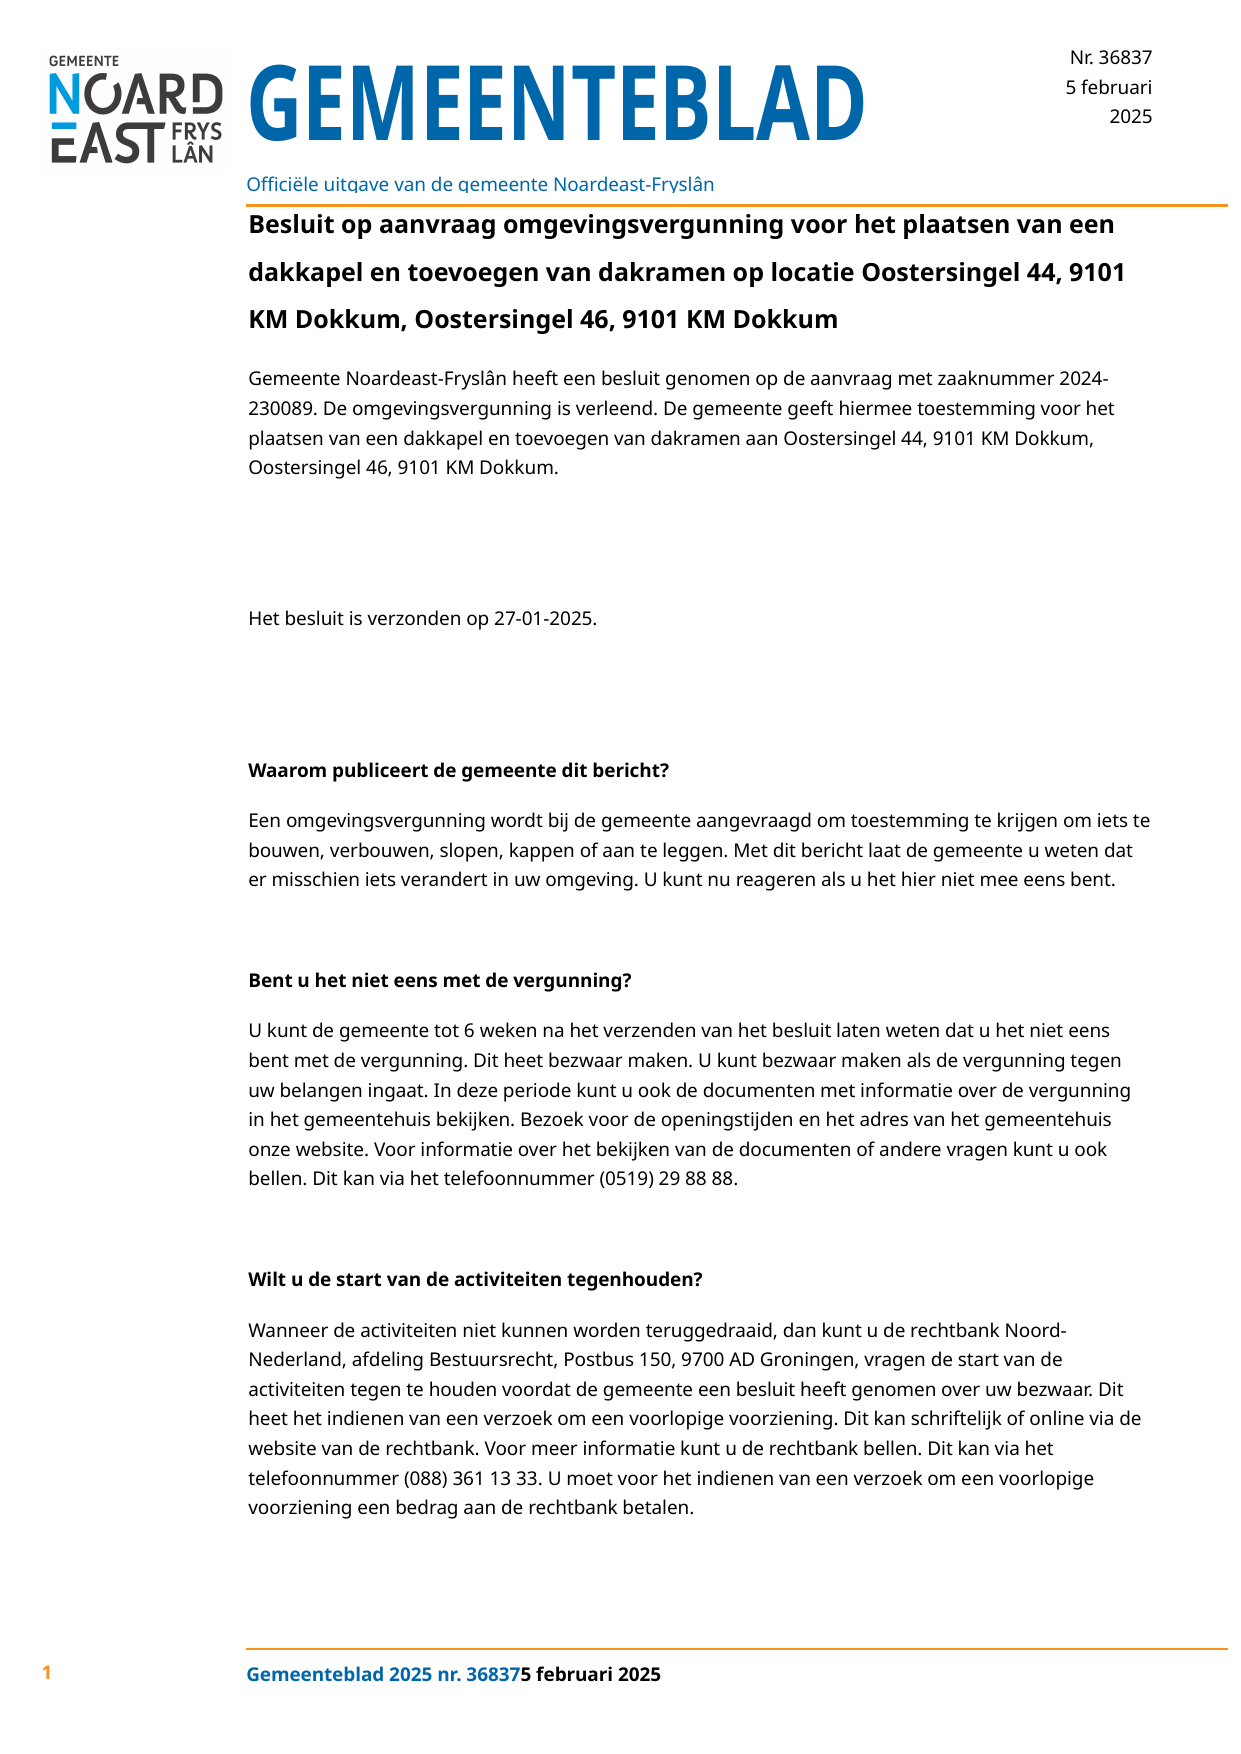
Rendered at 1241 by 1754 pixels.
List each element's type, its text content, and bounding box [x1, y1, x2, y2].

text Wilt u de start van de activiteiten tegenhouden? [248, 1266, 1152, 1292]
text U kunt de gemeente tot 6 weken na het verzenden van het besluit laten weten dat u het niet eens bent met de vergunning. Dit heet bezwaar maken. U kunt bezwaar maken als de vergunning tegen uw belangen ingaat. In deze periode kunt u ook de documenten met informatie over de vergunning in het gemeentehuis bekijken. Bezoek voor de openingstijden en het adres van het gemeentehuis onze website. Voor informatie over het bekijken van de documenten of andere vragen kunt u ook bellen. Dit kan via het telefoonnummer (0519) 29 88 88. [248, 1018, 1152, 1191]
text Het besluit is verzonden op 27-01-2025. [248, 606, 1152, 631]
picture [41, 47, 231, 172]
text Wanneer de activiteiten niet kunnen worden teruggedraaid, dan kunt u de rechtbank Noord-Nederland, afdeling Bestuursrecht, Postbus 150, 9700 AD Groningen, vragen de start van de activiteiten tegen te houden voordat de gemeente een besluit heeft genomen over uw bezwaar. Dit heet het indienen van een verzoek om een voorlopige voorziening. Dit kan schriftelijk of online via de website van de rechtbank. Voor meer informatie kunt u de rechtbank bellen. Dit kan via het telefoonnummer (088) 361 13 33. U moet voor het indienen van een verzoek om een voorlopige voorziening een bedrag aan de rechtbank betalen. [248, 1317, 1152, 1520]
text Een omgevingsvergunning wordt bij de gemeente aangevraagd om toestemming te krijgen om iets te bouwen, verbouwen, slopen, kappen of aan te leggen. Met dit bericht laat de gemeente u weten dat er misschien iets verandert in uw omgeving. U kunt nu reageren als u het hier niet mee eens bent. [248, 807, 1152, 892]
text Bent u het niet eens met de vergunning? [248, 967, 1152, 993]
text Waarom publiceert de gemeente dit bericht? [248, 757, 1152, 782]
text Besluit op aanvraag omgevingsvergunning voor het plaatsen van een dakkapel en toevoegen van dakramen op locatie Oostersingel 44, 9101 KM Dokkum, Oostersingel 46, 9101 KM Dokkum [248, 207, 1152, 336]
text Gemeente Noardeast-Fryslân heeft een besluit genomen op de aanvraag met zaaknummer 2024-230089. De omgevingsvergunning is verleend. De gemeente geeft hiermee toestemming voor het plaatsen van een dakkapel en toevoegen van dakramen aan Oostersingel 44, 9101 KM Dokkum, Oostersingel 46, 9101 KM Dokkum. [248, 366, 1152, 480]
